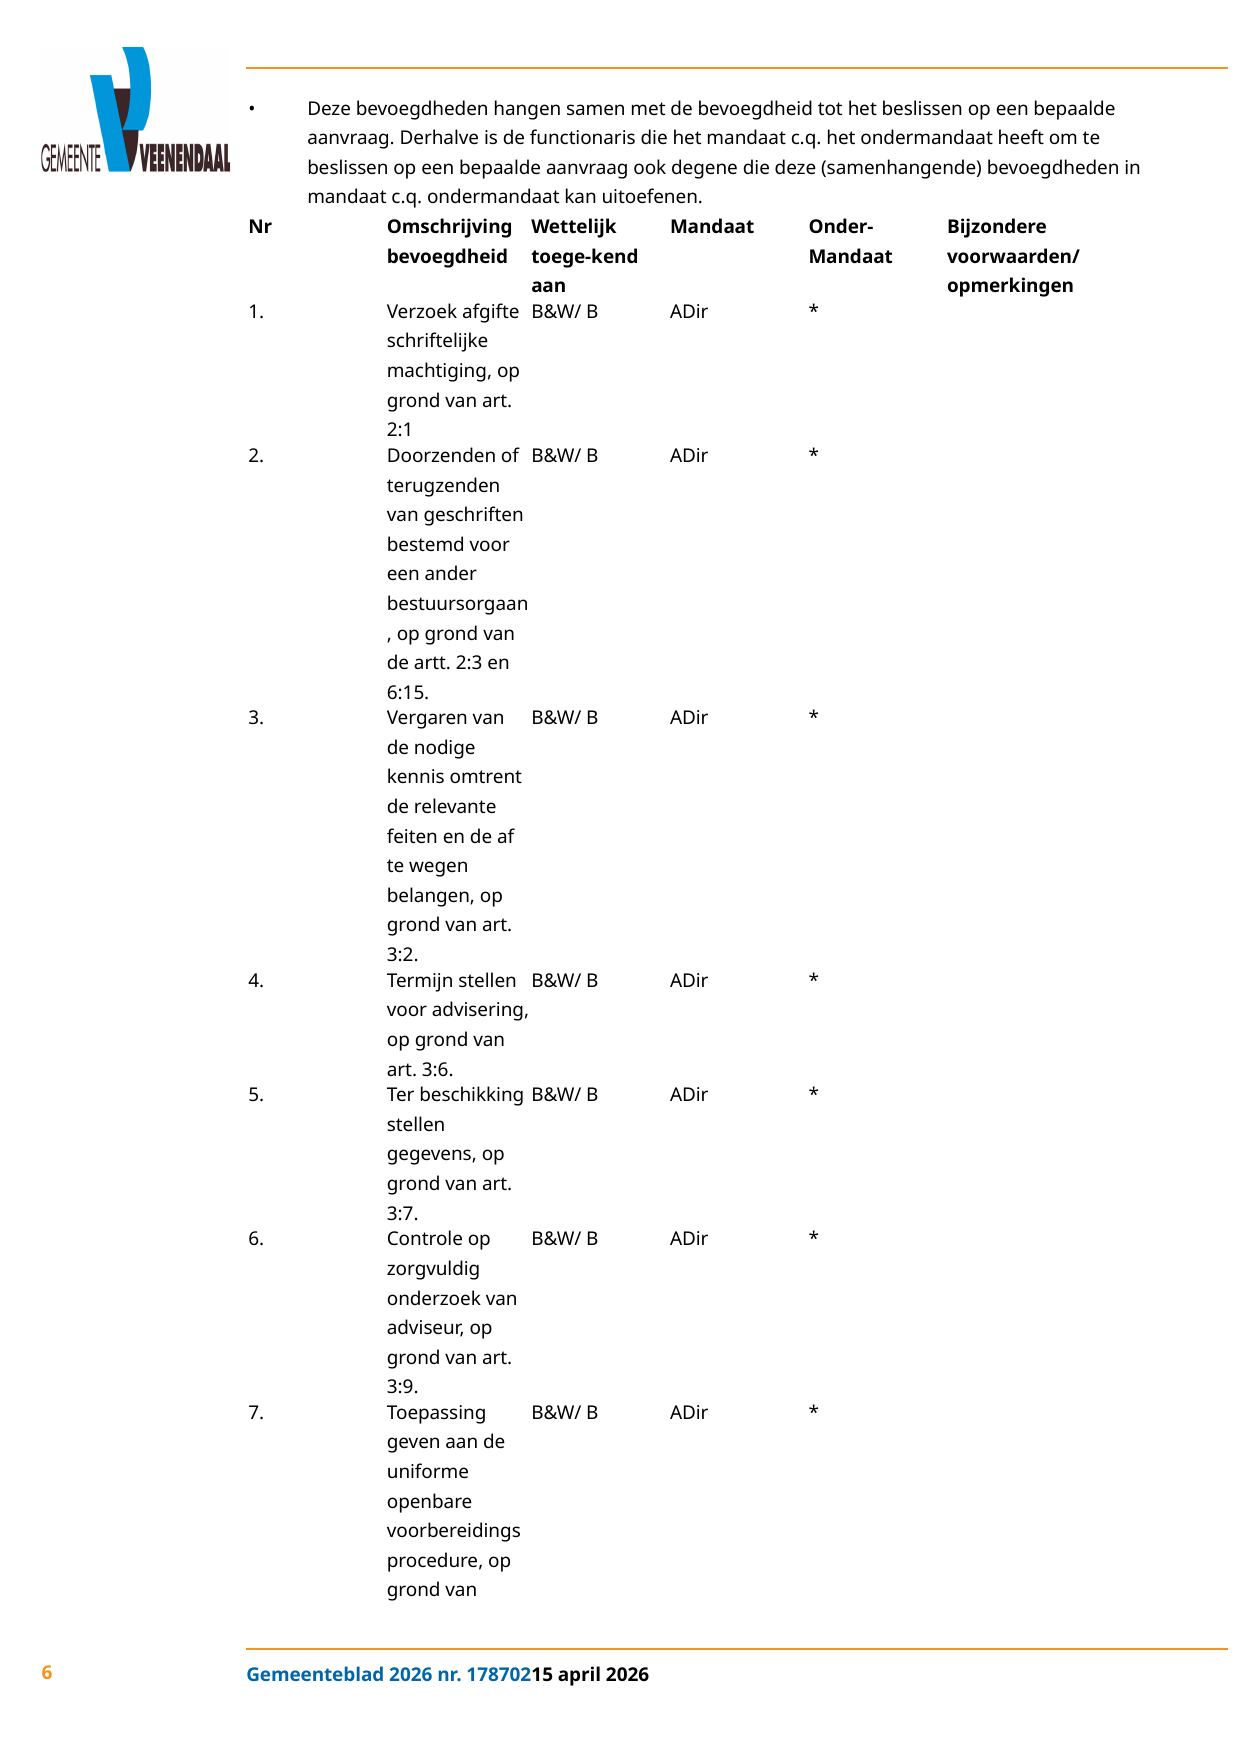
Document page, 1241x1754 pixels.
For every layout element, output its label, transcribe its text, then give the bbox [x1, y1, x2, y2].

table_header Omschrijving bevoegdheid [387, 213, 531, 298]
table_header Wettelijk toege-kend aan [531, 213, 670, 298]
table_cell * [808, 442, 947, 704]
table_cell B&W/ B [531, 967, 670, 1081]
list Deze bevoegdheden hangen samen met de bevoegdheid tot het beslissen op een bepaalde aanvraag. Derhalve is de functionaris die het mandaat c.q. het ondermandaat heeft om te beslissen op een bepaalde aanvraag ook degene die deze (samenhangende) bevoegdheden in mandaat c.q. ondermandaat kan uitoefenen. [248, 95, 1152, 209]
table_header Nr [248, 213, 387, 298]
table_cell 2. [248, 442, 387, 704]
table_cell B&W/ B [531, 298, 670, 442]
table_cell * [808, 1399, 947, 1602]
table_cell Controle op zorgvuldig onderzoek van adviseur, op grond van art. 3:9. [387, 1226, 531, 1399]
table_cell ADir [670, 298, 808, 442]
table_cell Toepassing geven aan de uniforme openbare voorbereidingsprocedure, op grond van [387, 1399, 531, 1602]
table_cell * [808, 298, 947, 442]
table_cell 4. [248, 967, 387, 1081]
table_cell B&W/ B [531, 1081, 670, 1226]
table_cell Doorzenden of terugzenden van geschriften bestemd voor een ander bestuursorgaan, op grond van de artt. 2:3 en 6:15. [387, 442, 531, 704]
table_header Onder- Mandaat [808, 213, 947, 298]
table_cell Verzoek afgifte schriftelijke machtiging, op grond van art. 2:1 [387, 298, 531, 442]
table_header Mandaat [670, 213, 808, 298]
table_cell ADir [670, 705, 808, 967]
table_cell * [808, 1226, 947, 1399]
table_cell 3. [248, 705, 387, 967]
table_cell B&W/ B [531, 1399, 670, 1602]
table_cell 7. [248, 1399, 387, 1602]
table_cell [947, 1226, 1152, 1399]
table_cell ADir [670, 1399, 808, 1602]
table_cell 1. [248, 298, 387, 442]
table_header Bijzondere voorwaarden/ opmerkingen [947, 213, 1152, 298]
table_cell [947, 442, 1152, 704]
table_cell B&W/ B [531, 1226, 670, 1399]
table_cell [947, 298, 1152, 442]
picture [123, 47, 231, 172]
table_cell 6. [248, 1226, 387, 1399]
table_cell [947, 705, 1152, 967]
table_cell B&W/ B [531, 442, 670, 704]
table_cell * [808, 705, 947, 967]
table_cell 5. [248, 1081, 387, 1226]
table_cell B&W/ B [531, 705, 670, 967]
table_cell ADir [670, 967, 808, 1081]
table_cell Vergaren van de nodige kennis omtrent de relevante feiten en de af te wegen belangen, op grond van art. 3:2. [387, 705, 531, 967]
table_cell Termijn stellen voor advisering, op grond van art. 3:6. [387, 967, 531, 1081]
table_cell ADir [670, 442, 808, 704]
table_cell * [808, 1081, 947, 1226]
table_cell Ter beschikking stellen gegevens, op grond van art. 3:7. [387, 1081, 531, 1226]
table_cell [947, 1081, 1152, 1226]
table_cell ADir [670, 1081, 808, 1226]
table_cell [947, 1399, 1152, 1602]
table_cell * [808, 967, 947, 1081]
table_cell [947, 967, 1152, 1081]
table_cell ADir [670, 1226, 808, 1399]
picture [41, 47, 130, 172]
